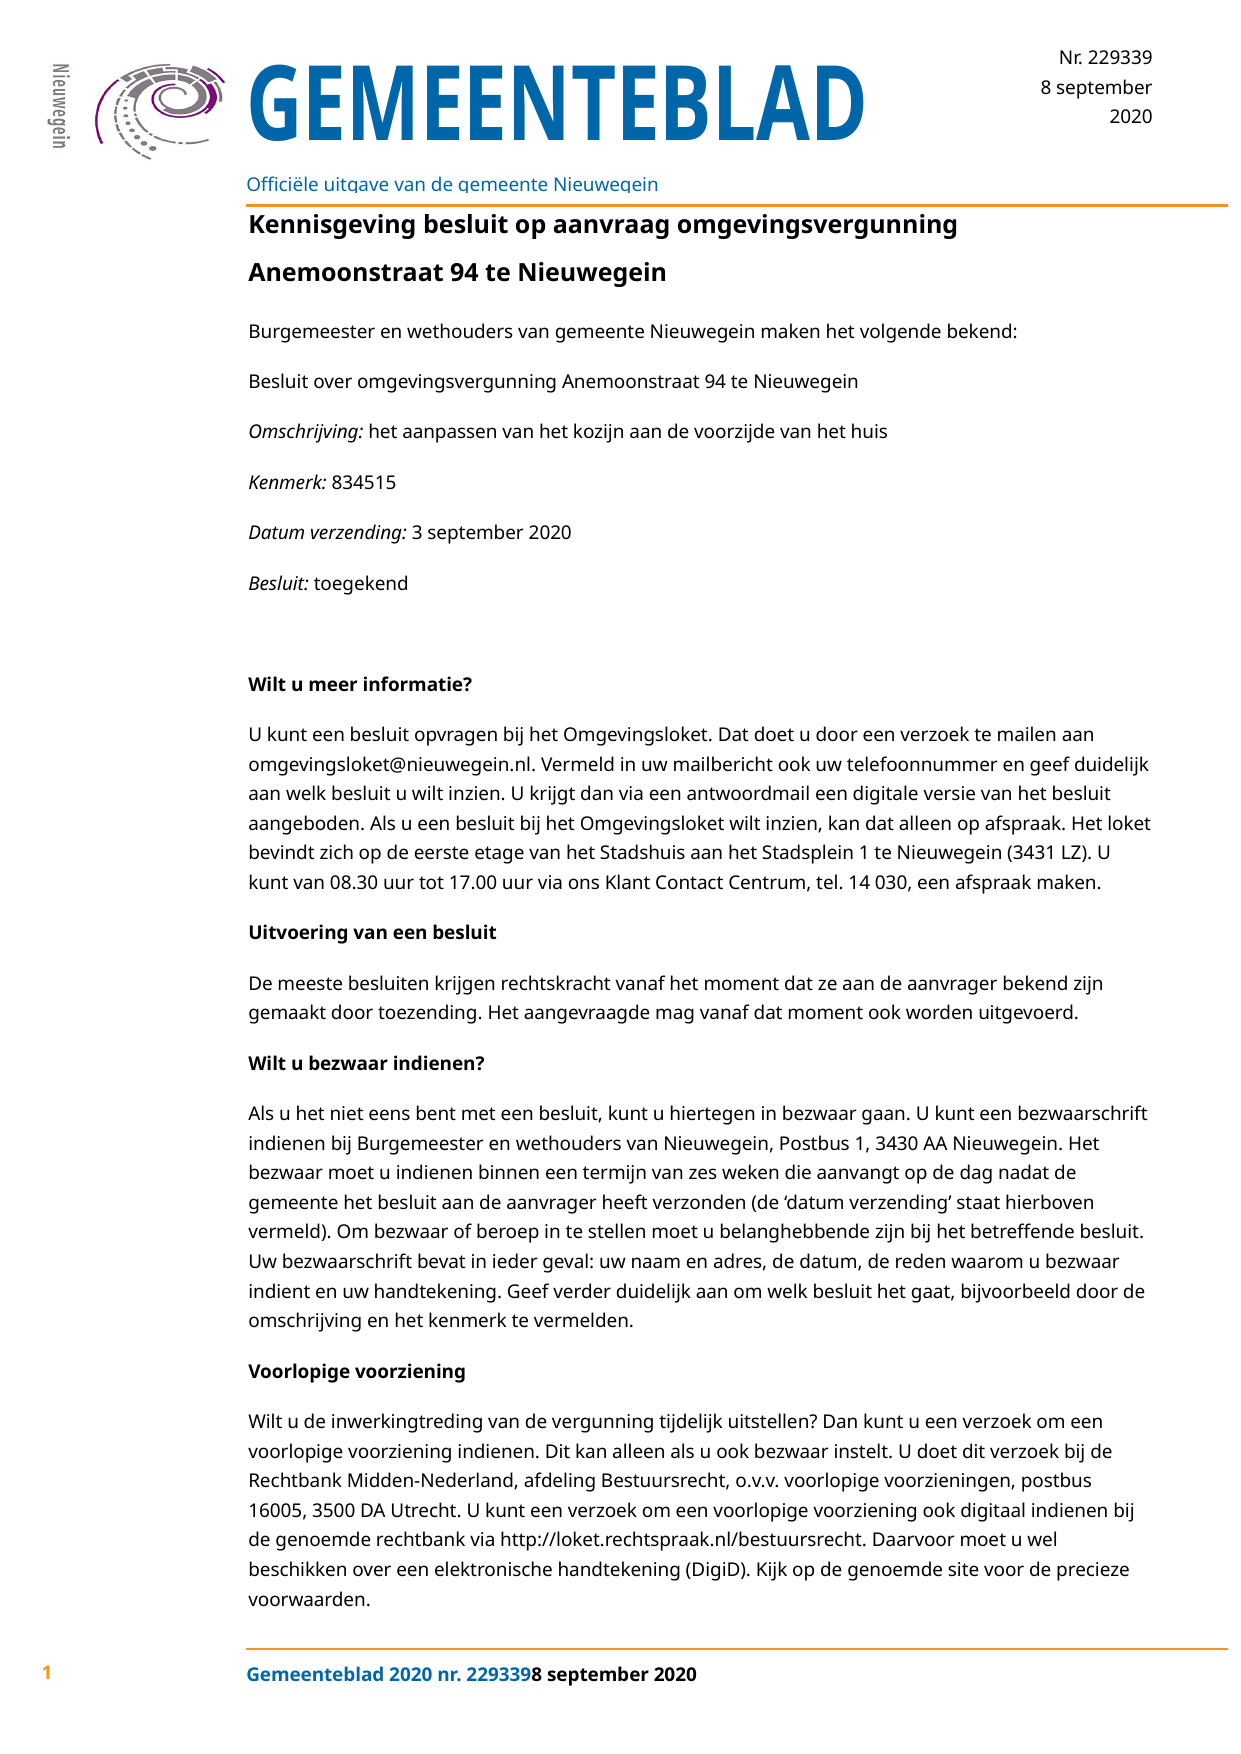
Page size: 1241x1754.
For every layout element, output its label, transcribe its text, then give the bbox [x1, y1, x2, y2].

text Kennisgeving besluit op aanvraag omgevingsvergunning Anemoonstraat 94 te Nieuwegein [248, 207, 1152, 288]
text Wilt u meer informatie? [248, 671, 1152, 697]
text Besluit: toegekend [248, 570, 1152, 596]
text Besluit over omgevingsvergunning Anemoonstraat 94 te Nieuwegein [248, 368, 1152, 394]
text Voorlopige voorziening [248, 1358, 1152, 1384]
text Wilt u bezwaar indienen? [248, 1050, 1152, 1076]
text U kunt een besluit opvragen bij het Omgevingsloket. Dat doet u door een verzoek te mailen aan omgevingsloket@nieuwegein.nl. Vermeld in uw mailbericht ook uw telefoonnummer en geef duidelijk aan welk besluit u wilt inzien. U krijgt dan via een antwoordmail een digitale versie van het besluit aangeboden. Als u een besluit bij het Omgevingsloket wilt inzien, kan dat alleen op afspraak. Het loket bevindt zich op de eerste etage van het Stadshuis aan het Stadsplein 1 te Nieuwegein (3431 LZ). U kunt van 08.30 uur tot 17.00 uur via ons Klant Contact Centrum, tel. 14 030, een afspraak maken. [248, 721, 1152, 895]
text Wilt u de inwerkingtreding van de vergunning tijdelijk uitstellen? Dan kunt u een verzoek om een voorlopige voorziening indienen. Dit kan alleen als u ook bezwaar instelt. U doet dit verzoek bij de Rechtbank Midden-Nederland, afdeling Bestuursrecht, o.v.v. voorlopige voorzieningen, postbus 16005, 3500 DA Utrecht. U kunt een verzoek om een voorlopige voorziening ook digitaal indienen bij de genoemde rechtbank via http://loket.rechtspraak.nl/bestuursrecht. Daarvoor moet u wel beschikken over een elektronische handtekening (DigiD). Kijk op de genoemde site voor de precieze voorwaarden. [248, 1408, 1152, 1612]
text Burgemeester en wethouders van gemeente Nieuwegein maken het volgende bekend: [248, 318, 1152, 344]
text Omschrijving: het aanpassen van het kozijn aan de voorzijde van het huis [248, 419, 1152, 444]
text Kenmerk: 834515 [248, 469, 1152, 495]
text Uitvoering van een besluit [248, 919, 1152, 945]
picture [41, 47, 231, 172]
text Datum verzending: 3 september 2020 [248, 519, 1152, 545]
text Als u het niet eens bent met een besluit, kunt u hiertegen in bezwaar gaan. U kunt een bezwaarschrift indienen bij Burgemeester en wethouders van Nieuwegein, Postbus 1, 3430 AA Nieuwegein. Het bezwaar moet u indienen binnen een termijn van zes weken die aanvangt op de dag nadat de gemeente het besluit aan de aanvrager heeft verzonden (de ‘datum verzending’ staat hierboven vermeld). Om bezwaar of beroep in te stellen moet u belanghebbende zijn bij het betreffende besluit. Uw bezwaarschrift bevat in ieder geval: uw naam en adres, de datum, de reden waarom u bezwaar indient en uw handtekening. Geef verder duidelijk aan om welk besluit het gaat, bijvoorbeeld door de omschrijving en het kenmerk te vermelden. [248, 1100, 1152, 1333]
text De meeste besluiten krijgen rechtskracht vanaf het moment dat ze aan de aanvrager bekend zijn gemaakt door toezending. Het aangevraagde mag vanaf dat moment ook worden uitgevoerd. [248, 970, 1152, 1025]
